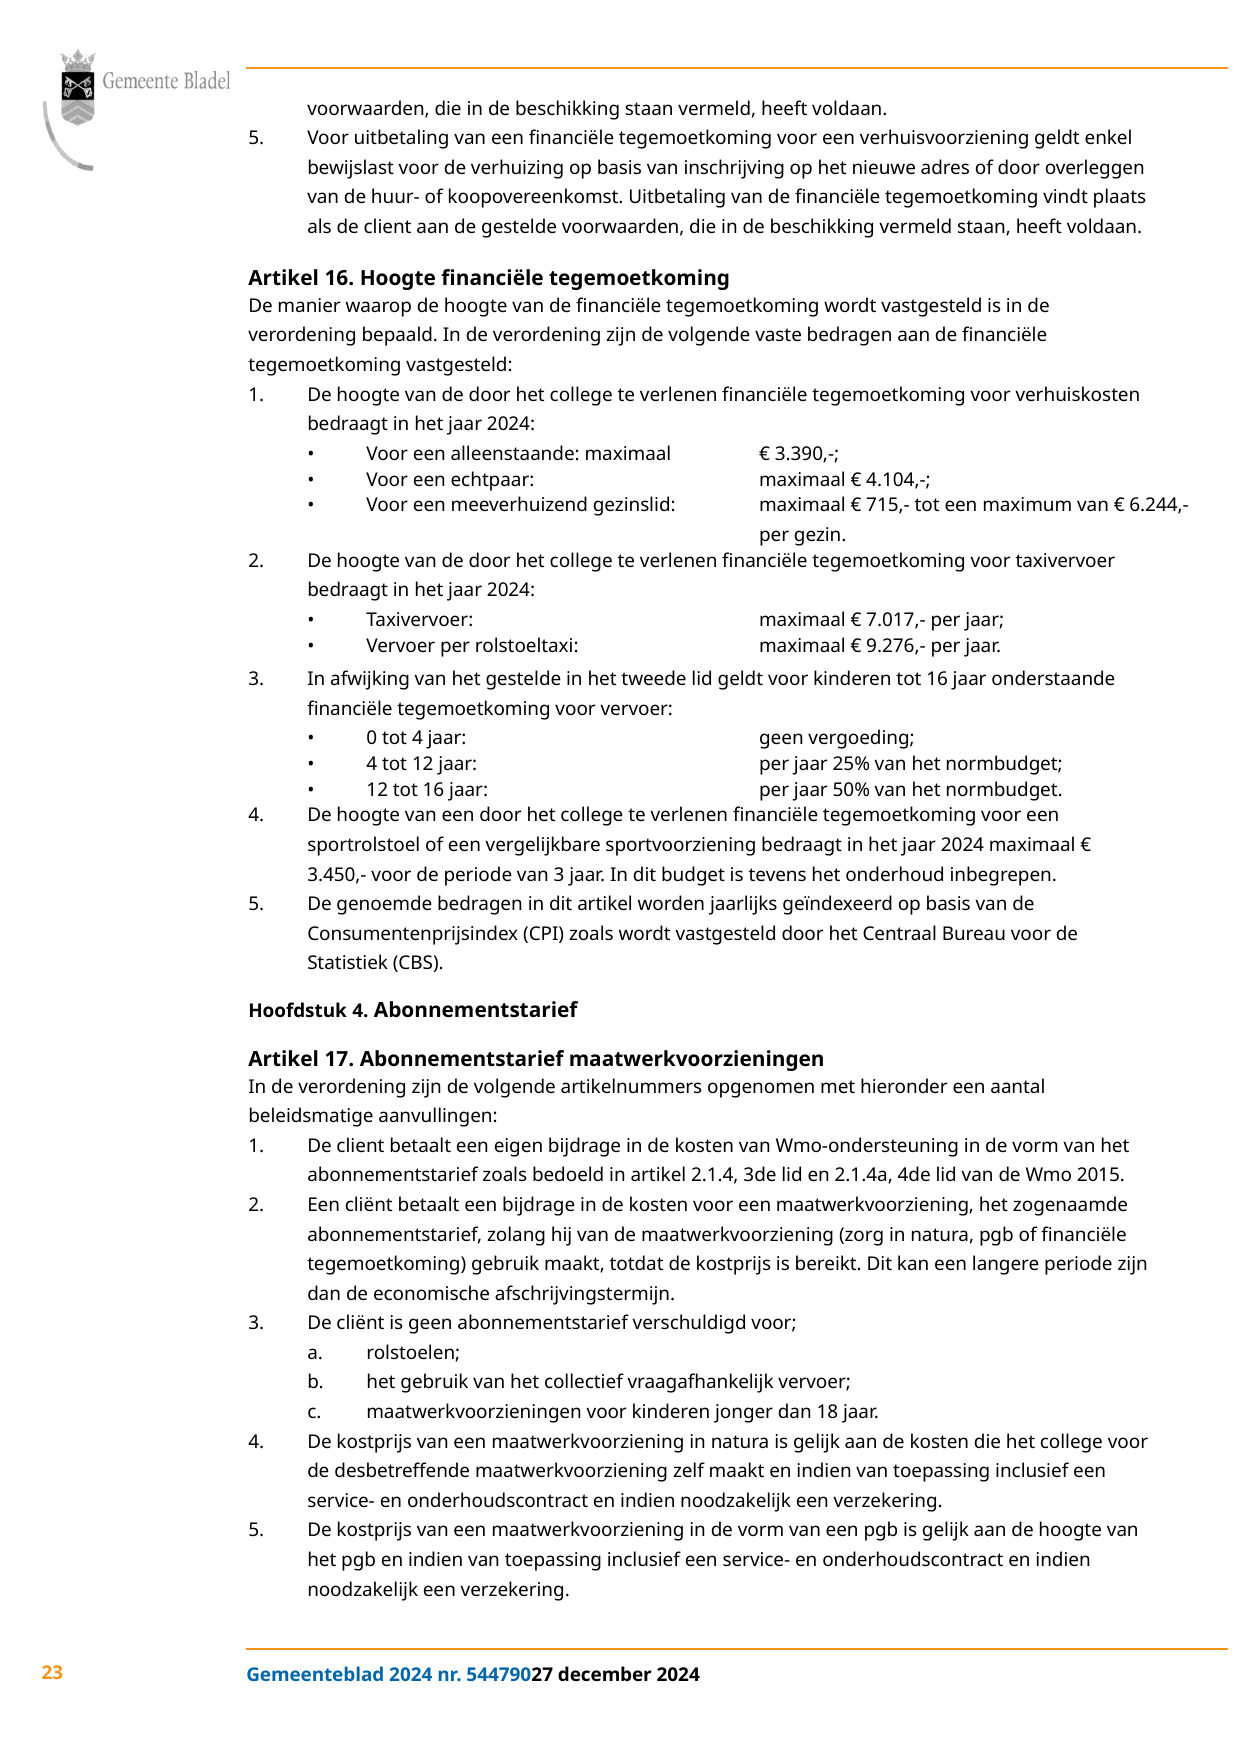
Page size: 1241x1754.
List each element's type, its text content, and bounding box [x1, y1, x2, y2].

table_header Taxivervoer: [307, 606, 759, 632]
list rolstoelen; [307, 1339, 1152, 1365]
text Artikel 16. Hoogte financiële tegemoetkoming [248, 263, 1152, 292]
text Hoofdstuk 4. Abonnementstarief [248, 995, 1152, 1024]
table_cell maximaal € 4.104,-; [759, 466, 1211, 491]
table_header Voor een alleenstaande: maximaal [307, 440, 759, 466]
table_cell 4 tot 12 jaar: [307, 750, 759, 776]
table_cell Voor een echtpaar: [307, 466, 759, 491]
list De hoogte van de door het college te verlenen financiële tegemoetkoming voor taxivervoer bedraagt in het jaar 2024: [248, 547, 1152, 602]
text De manier waarop de hoogte van de financiële tegemoetkoming wordt vastgesteld is in de verordening bepaald. In de verordening zijn de volgende vaste bedragen aan de financiële tegemoetkoming vastgesteld: [248, 292, 1152, 377]
table_cell maximaal € 9.276,- per jaar. [759, 632, 1211, 658]
list het gebruik van het collectief vraagafhankelijk vervoer; [307, 1369, 1152, 1394]
list De hoogte van een door het college te verlenen financiële tegemoetkoming voor een sportrolstoel of een vergelijkbare sportvoorziening bedraagt in het jaar 2024 maximaal € 3.450,- voor de periode van 3 jaar. In dit budget is tevens het onderhoud inbegrepen. [248, 802, 1152, 887]
table_header 0 tot 4 jaar: [307, 724, 759, 750]
table_cell per jaar 25% van het normbudget; [759, 750, 1211, 776]
list De genoemde bedragen in dit artikel worden jaarlijks geïndexeerd op basis van de Consumentenprijsindex (CPI) zoals wordt vastgesteld door het Centraal Bureau voor de Statistiek (CBS). [248, 890, 1152, 975]
list In afwijking van het gestelde in het tweede lid geldt voor kinderen tot 16 jaar onderstaande financiële tegemoetkoming voor vervoer: [248, 665, 1152, 720]
table_cell 12 tot 16 jaar: [307, 776, 759, 802]
picture [41, 47, 231, 172]
list voorwaarden, die in de beschikking staan vermeld, heeft voldaan. [248, 95, 1152, 121]
list maatwerkvoorzieningen voor kinderen jonger dan 18 jaar. [307, 1398, 1152, 1424]
table_cell Vervoer per rolstoeltaxi: [307, 632, 759, 658]
text Artikel 17. Abonnementstarief maatwerkvoorzieningen [248, 1044, 1152, 1073]
list De kostprijs van een maatwerkvoorziening in de vorm van een pgb is gelijk aan de hoogte van het pgb en indien van toepassing inclusief een service- en onderhoudscontract en indien noodzakelijk een verzekering. [248, 1517, 1152, 1602]
table_header geen vergoeding; [759, 724, 1211, 750]
list Een cliënt betaalt een bijdrage in de kosten voor een maatwerkvoorziening, het zogenaamde abonnementstarief, zolang hij van de maatwerkvoorziening (zorg in natura, pgb of financiële tegemoetkoming) gebruik maakt, totdat de kostprijs is bereikt. Dit kan een langere periode zijn dan de economische afschrijvingstermijn. [248, 1191, 1152, 1306]
list Voor uitbetaling van een financiële tegemoetkoming voor een verhuisvoorziening geldt enkel bewijslast voor de verhuizing op basis van inschrijving op het nieuwe adres of door overleggen van de huur- of koopovereenkomst. Uitbetaling van de financiële tegemoetkoming vindt plaats als de client aan de gestelde voorwaarden, die in de beschikking vermeld staan, heeft voldaan. [248, 124, 1152, 239]
table_header € 3.390,-; [759, 440, 1211, 466]
table_header maximaal € 7.017,- per jaar; [759, 606, 1211, 632]
text In de verordening zijn de volgende artikelnummers opgenomen met hieronder een aantal beleidsmatige aanvullingen: [248, 1073, 1152, 1128]
table_cell maximaal € 715,- tot een maximum van € 6.244,- per gezin. [759, 491, 1211, 547]
list De client betaalt een eigen bijdrage in de kosten van Wmo-ondersteuning in de vorm van het abonnementstarief zoals bedoeld in artikel 2.1.4, 3de lid en 2.1.4a, 4de lid van de Wmo 2015. [248, 1132, 1152, 1187]
table_cell Voor een meeverhuizend gezinslid: [307, 491, 759, 547]
list De cliënt is geen abonnementstarief verschuldigd voor; [248, 1309, 1152, 1335]
list De kostprijs van een maatwerkvoorziening in natura is gelijk aan de kosten die het college voor de desbetreffende maatwerkvoorziening zelf maakt en indien van toepassing inclusief een service- en onderhoudscontract en indien noodzakelijk een verzekering. [248, 1428, 1152, 1513]
list De hoogte van de door het college te verlenen financiële tegemoetkoming voor verhuiskosten bedraagt in het jaar 2024: [248, 381, 1152, 436]
table_cell per jaar 50% van het normbudget. [759, 776, 1211, 802]
